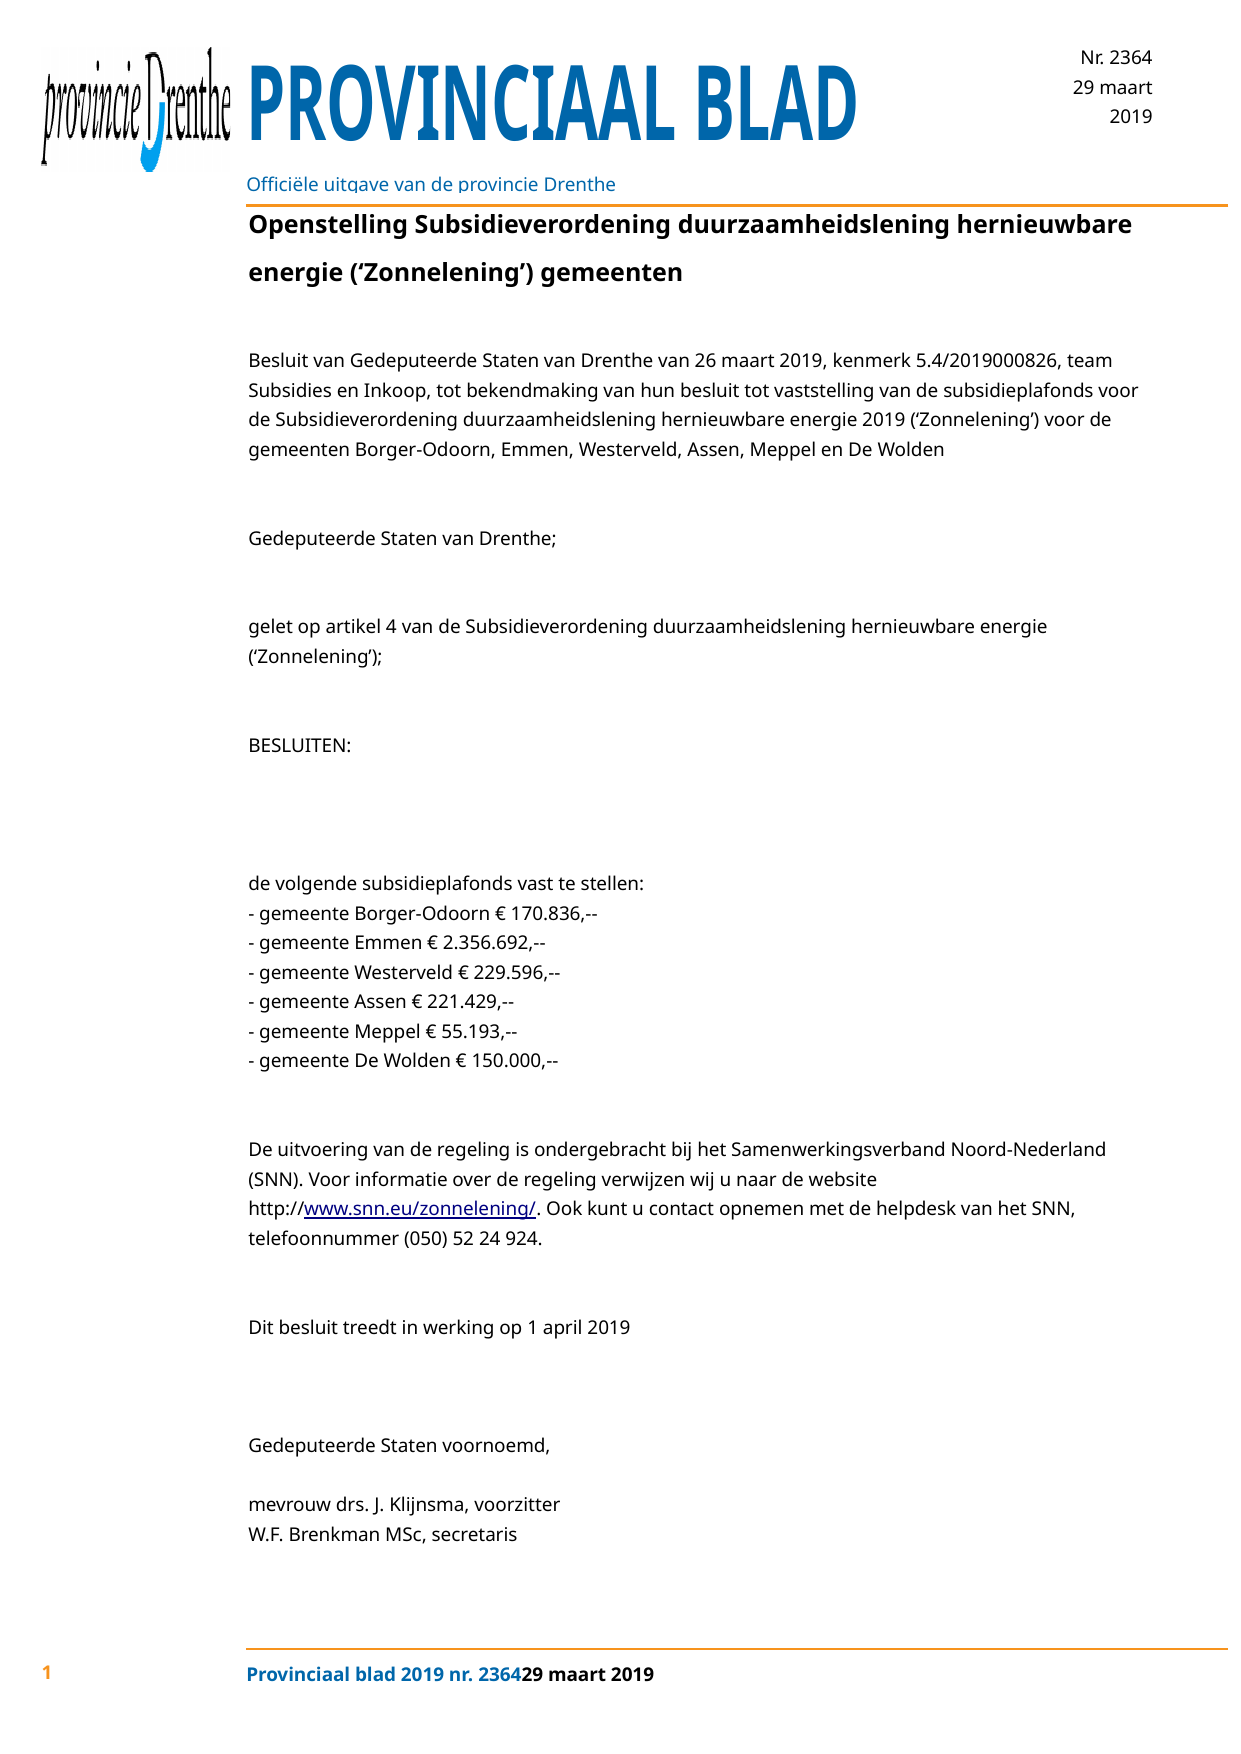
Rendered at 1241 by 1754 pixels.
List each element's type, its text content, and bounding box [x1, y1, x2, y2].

text Besluit van Gedeputeerde Staten van Drenthe van 26 maart 2019, kenmerk 5.4/2019000826, team Subsidies en Inkoop, tot bekendmaking van hun besluit tot vaststelling van de subsidieplafonds voor de Subsidieverordening duurzaamheidslening hernieuwbare energie 2019 (‘Zonnelening’) voor de gemeenten Borger-Odoorn, Emmen, Westerveld, Assen, Meppel en De Wolden [248, 347, 1152, 462]
text de volgende subsidieplafonds vast te stellen: [248, 870, 1152, 896]
text W.F. Brenkman MSc, secretaris [248, 1521, 1152, 1547]
text mevrouw drs. J. Klijnsma, voorzitter [248, 1491, 1152, 1517]
text - gemeente Emmen € 2.356.692,-- [248, 929, 1152, 955]
text Openstelling Subsidieverordening duurzaamheidslening hernieuwbare energie (‘Zonnelening’) gemeenten [248, 207, 1152, 288]
text - gemeente Meppel € 55.193,-- [248, 1018, 1152, 1044]
text Gedeputeerde Staten van Drenthe; [248, 525, 1152, 551]
text De uitvoering van de regeling is ondergebracht bij het Samenwerkingsverband Noord-Nederland (SNN). Voor informatie over de regeling verwijzen wij u naar de website http://www.snn.eu/zonnelening/. Ook kunt u contact opnemen met de helpdesk van het SNN, telefoonnummer (050) 52 24 924. [248, 1136, 1152, 1251]
text Dit besluit treedt in werking op 1 april 2019 [248, 1314, 1152, 1339]
text BESLUITEN: [248, 732, 1152, 758]
text - gemeente De Wolden € 150.000,-- [248, 1048, 1152, 1073]
picture [41, 47, 231, 172]
text Gedeputeerde Staten voornoemd, [248, 1432, 1152, 1458]
text - gemeente Borger-Odoorn € 170.836,-- [248, 900, 1152, 925]
text - gemeente Assen € 221.429,-- [248, 988, 1152, 1014]
text gelet op artikel 4 van de Subsidieverordening duurzaamheidslening hernieuwbare energie (‘Zonnelening’); [248, 614, 1152, 669]
text - gemeente Westerveld € 229.596,-- [248, 959, 1152, 984]
